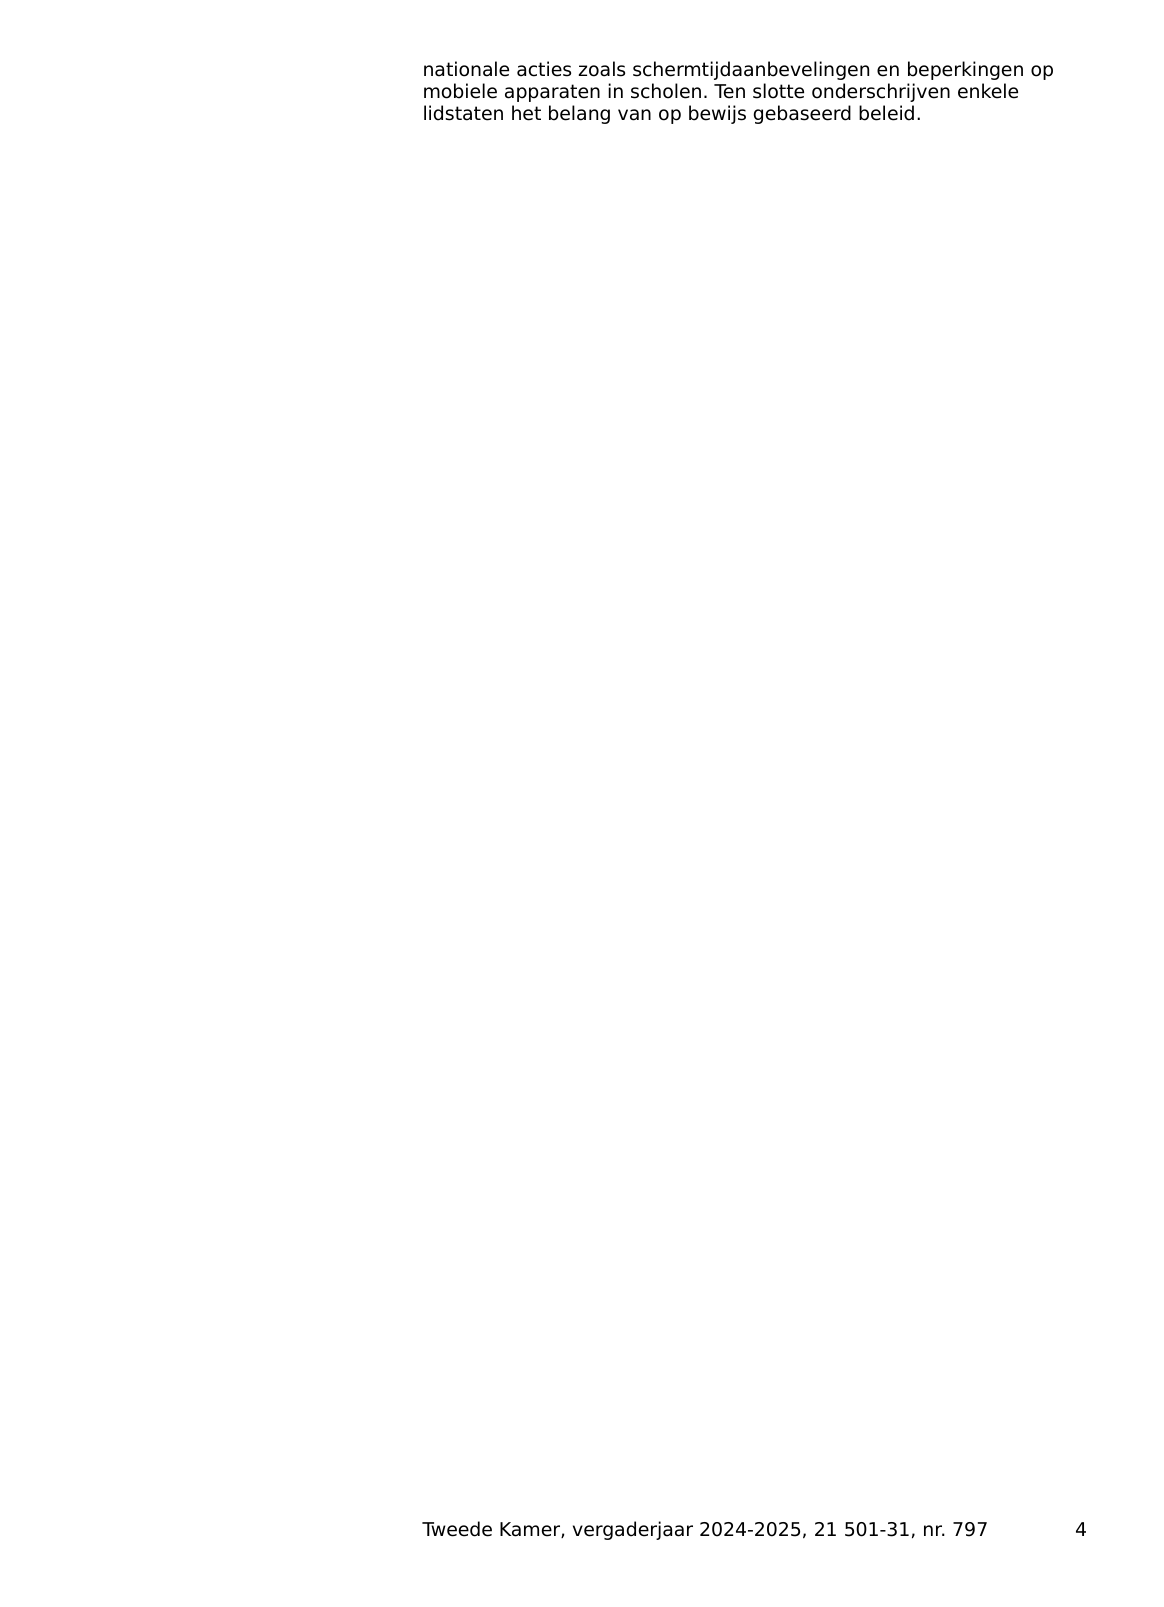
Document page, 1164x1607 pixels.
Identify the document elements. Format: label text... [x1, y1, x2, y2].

text nationale acties zoals schermtijdaanbevelingen en beperkingen op mobiele apparaten in scholen. Ten slotte onderschrijven enkele lidstaten het belang van op bewijs gebaseerd beleid. [422, 59, 1087, 125]
